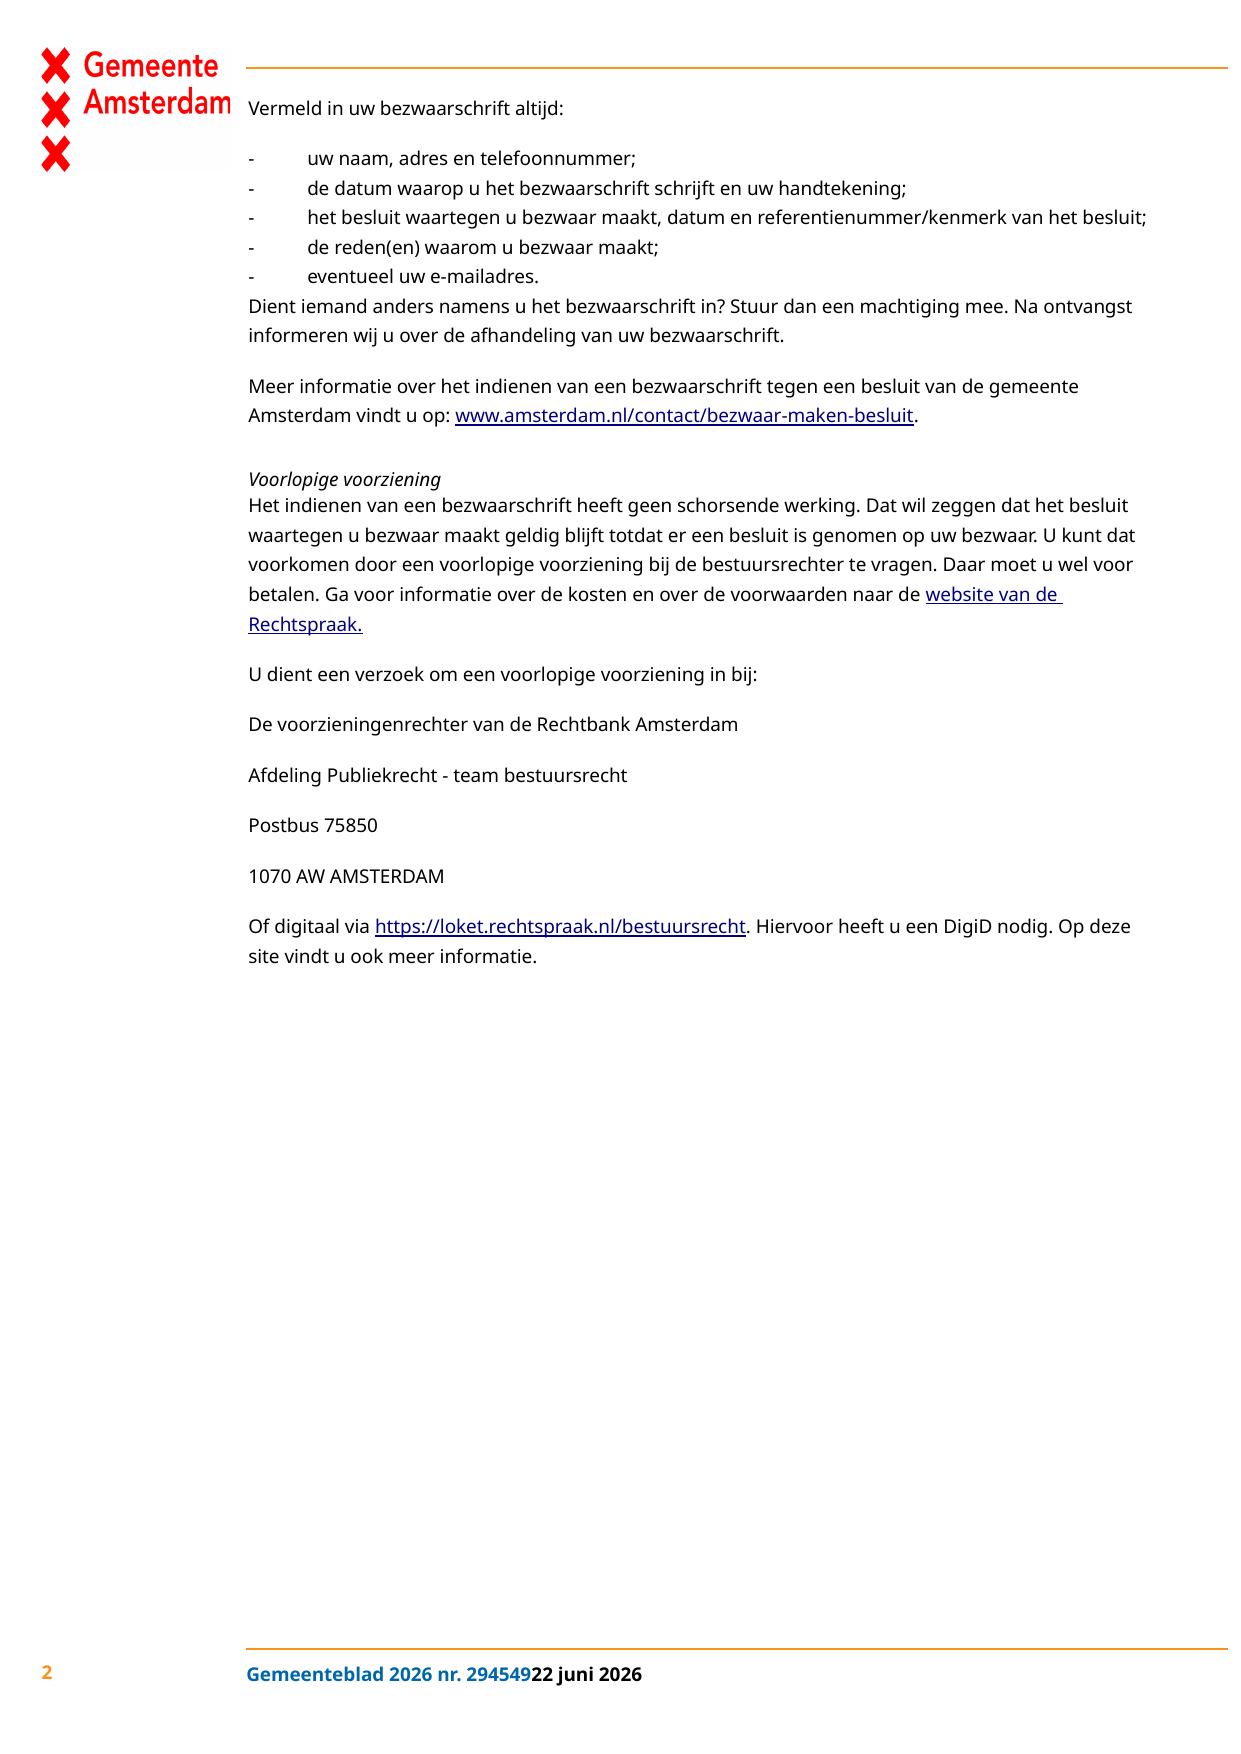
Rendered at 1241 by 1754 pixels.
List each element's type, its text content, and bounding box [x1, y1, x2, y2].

text Voorlopige voorziening [248, 467, 1152, 492]
text Het indienen van een bezwaarschrift heeft geen schorsende werking. Dat wil zeggen dat het besluit waartegen u bezwaar maakt geldig blijft totdat er een besluit is genomen op uw bezwaar. U kunt dat voorkomen door een voorlopige voorziening bij de bestuursrechter te vragen. Daar moet u wel voor betalen. Ga voor informatie over de kosten en over de voorwaarden naar de website van de Rechtspraak. [248, 492, 1152, 636]
text 1070 AW AMSTERDAM [248, 863, 1152, 888]
text Vermeld in uw bezwaarschrift altijd: [248, 95, 1152, 121]
text Dient iemand anders namens u het bezwaarschrift in? Stuur dan een machtiging mee. Na ontvangst informeren wij u over de afhandeling van uw bezwaarschrift. [248, 293, 1152, 348]
text Postbus 75850 [248, 812, 1152, 838]
list de datum waarop u het bezwaarschrift schrijft en uw handtekening; [248, 175, 1152, 201]
list eventueel uw e-mailadres. [248, 263, 1152, 289]
list het besluit waartegen u bezwaar maakt, datum en referentienummer/kenmerk van het besluit; [248, 204, 1152, 230]
list uw naam, adres en telefoonnummer; [248, 145, 1152, 171]
picture [41, 47, 231, 172]
text U dient een verzoek om een voorlopige voorziening in bij: [248, 661, 1152, 687]
text Of digitaal via https://loket.rechtspraak.nl/bestuursrecht. Hiervoor heeft u een DigiD nodig. Op deze site vindt u ook meer informatie. [248, 913, 1152, 968]
text Afdeling Publiekrecht - team bestuursrecht [248, 762, 1152, 788]
text Meer informatie over het indienen van een bezwaarschrift tegen een besluit van de gemeente Amsterdam vindt u op: www.amsterdam.nl/contact/bezwaar-maken-besluit. [248, 373, 1152, 428]
text De voorzieningenrechter van de Rechtbank Amsterdam [248, 712, 1152, 737]
list de reden(en) waarom u bezwaar maakt; [248, 234, 1152, 260]
